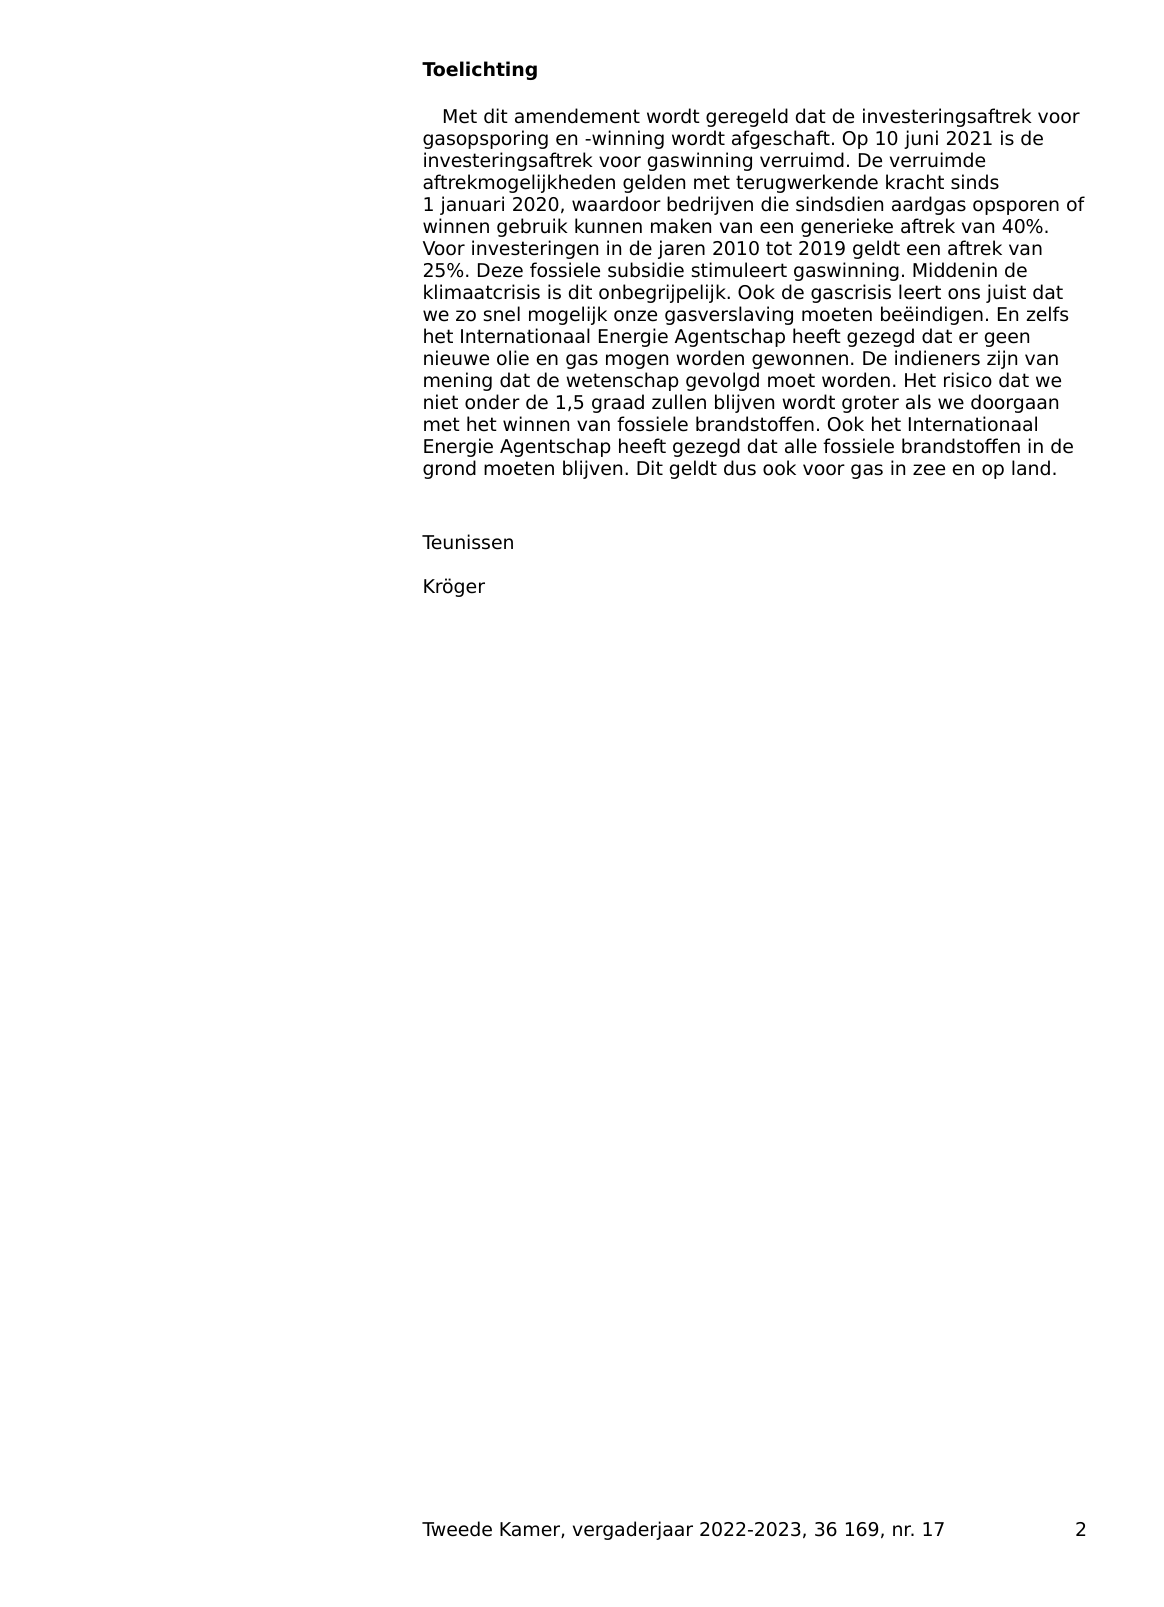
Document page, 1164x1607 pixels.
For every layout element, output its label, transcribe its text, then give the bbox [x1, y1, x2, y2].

text Met dit amendement wordt geregeld dat de investeringsaftrek voor gasopsporing en -winning wordt afgeschaft. Op 10 juni 2021 is de investeringsaftrek voor gaswinning verruimd. De verruimde aftrekmogelijkheden gelden met terugwerkende kracht sinds 1 januari 2020, waardoor bedrijven die sindsdien aardgas opsporen of winnen gebruik kunnen maken van een generieke aftrek van 40%. Voor investeringen in de jaren 2010 tot 2019 geldt een aftrek van 25%. Deze fossiele subsidie stimuleert gaswinning. Middenin de klimaatcrisis is dit onbegrijpelijk. Ook de gascrisis leert ons juist dat we zo snel mogelijk onze gasverslaving moeten beëindigen. En zelfs het Internationaal Energie Agentschap heeft gezegd dat er geen nieuwe olie en gas mogen worden gewonnen. De indieners zijn van mening dat de wetenschap gevolgd moet worden. Het risico dat we niet onder de 1,5 graad zullen blijven wordt groter als we doorgaan met het winnen van fossiele brandstoffen. Ook het Internationaal Energie Agentschap heeft gezegd dat alle fossiele brandstoffen in de grond moeten blijven. Dit geldt dus ook voor gas in zee en op land. [422, 106, 1087, 480]
text Teunissen Kröger [422, 510, 1087, 598]
subtitle Toelichting [422, 59, 1087, 81]
